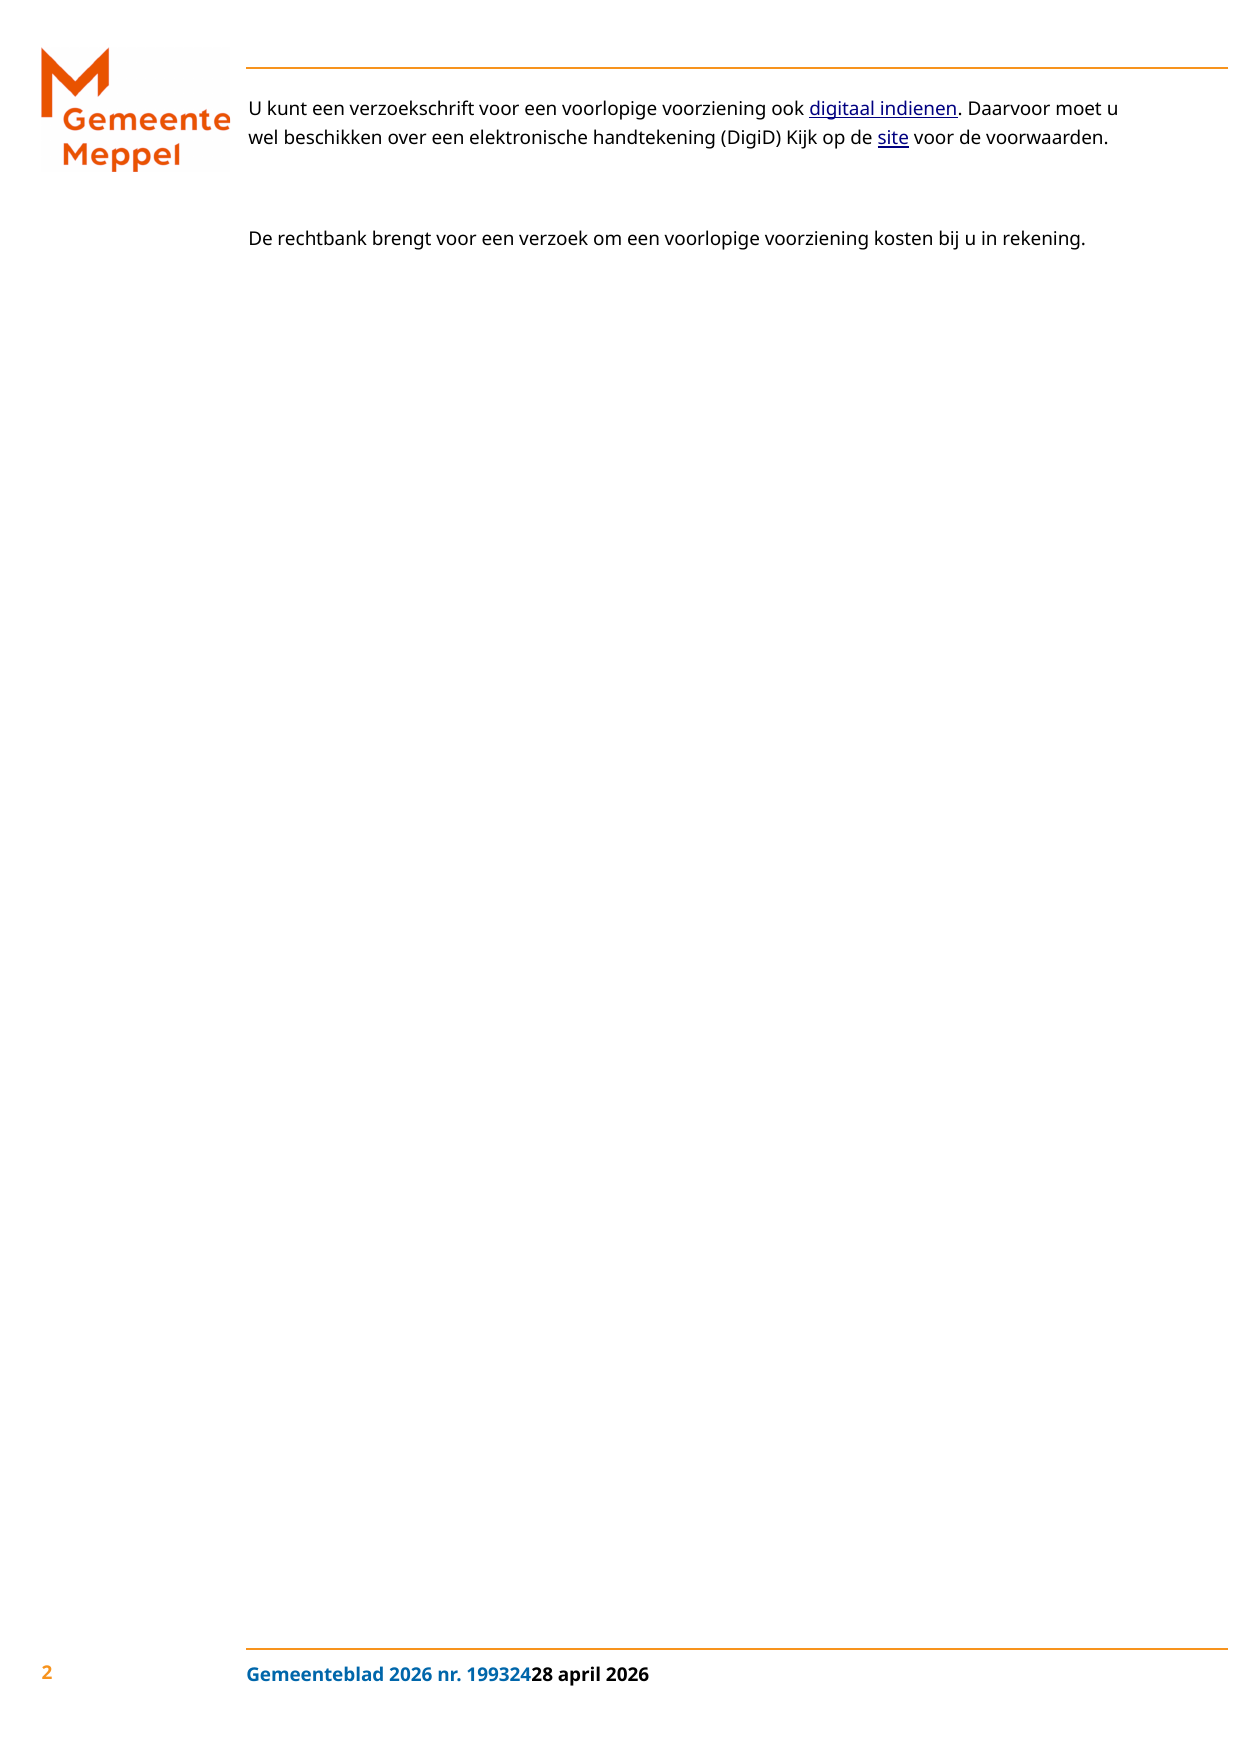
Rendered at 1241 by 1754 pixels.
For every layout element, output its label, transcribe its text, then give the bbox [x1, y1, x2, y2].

picture [41, 47, 231, 172]
text U kunt een verzoekschrift voor een voorlopige voorziening ook digitaal indienen. Daarvoor moet u wel beschikken over een elektronische handtekening (DigiD) Kijk op de site voor de voorwaarden. [248, 95, 1152, 150]
text De rechtbank brengt voor een verzoek om een voorlopige voorziening kosten bij u in rekening. [248, 225, 1152, 251]
